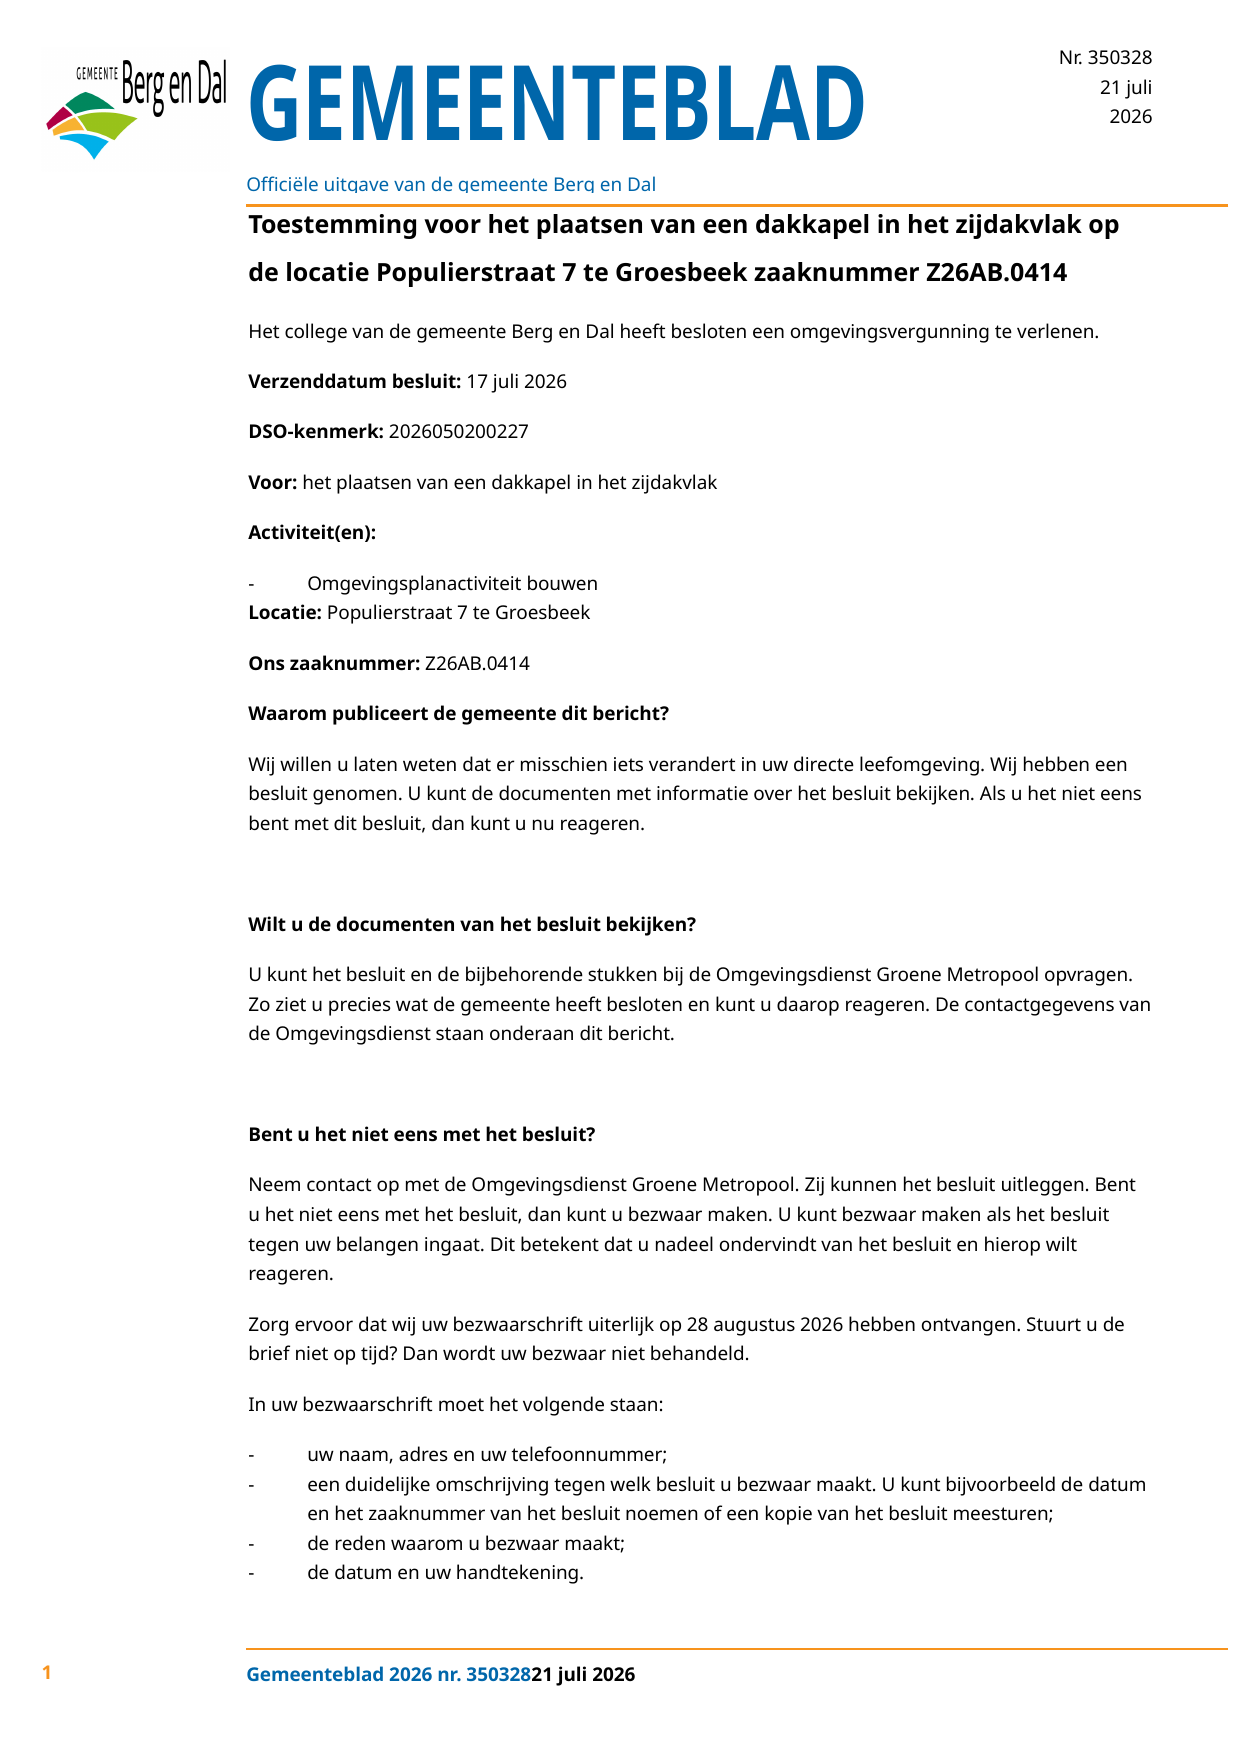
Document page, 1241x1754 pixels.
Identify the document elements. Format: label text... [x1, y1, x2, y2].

list uw naam, adres en uw telefoonnummer; [248, 1441, 1152, 1467]
text Locatie: Populierstraat 7 te Groesbeek [248, 599, 1152, 625]
text DSO-kenmerk: 2026050200227 [248, 419, 1152, 444]
text Wij willen u laten weten dat er misschien iets verandert in uw directe leefomgeving. Wij hebben een besluit genomen. U kunt de documenten met informatie over het besluit bekijken. Als u het niet eens bent met dit besluit, dan kunt u nu reageren. [248, 751, 1152, 836]
text Waarom publiceert de gemeente dit bericht? [248, 700, 1152, 726]
text Zorg ervoor dat wij uw bezwaarschrift uiterlijk op 28 augustus 2026 hebben ontvangen. Stuurt u de brief niet op tijd? Dan wordt uw bezwaar niet behandeld. [248, 1311, 1152, 1366]
text Wilt u de documenten van het besluit bekijken? [248, 911, 1152, 937]
text Activiteit(en): [248, 519, 1152, 545]
list Omgevingsplanactiviteit bouwen [248, 570, 1152, 596]
list de reden waarom u bezwaar maakt; [248, 1530, 1152, 1556]
text Bent u het niet eens met het besluit? [248, 1121, 1152, 1147]
text Neem contact op met de Omgevingsdienst Groene Metropool. Zij kunnen het besluit uitleggen. Bent u het niet eens met het besluit, dan kunt u bezwaar maken. U kunt bezwaar maken als het besluit tegen uw belangen ingaat. Dit betekent dat u nadeel ondervindt van het besluit en hierop wilt reageren. [248, 1172, 1152, 1286]
text Ons zaaknummer: Z26AB.0414 [248, 650, 1152, 676]
text In uw bezwaarschrift moet het volgende staan: [248, 1391, 1152, 1417]
list een duidelijke omschrijving tegen welk besluit u bezwaar maakt. U kunt bijvoorbeeld de datum en het zaaknummer van het besluit noemen of een kopie van het besluit meesturen; [248, 1471, 1152, 1526]
text U kunt het besluit en de bijbehorende stukken bij de Omgevingsdienst Groene Metropool opvragen. Zo ziet u precies wat de gemeente heeft besloten en kunt u daarop reageren. De contactgegevens van de Omgevingsdienst staan onderaan dit bericht. [248, 961, 1152, 1046]
text Voor: het plaatsen van een dakkapel in het zijdakvlak [248, 469, 1152, 495]
text Toestemming voor het plaatsen van een dakkapel in het zijdakvlak op de locatie Populierstraat 7 te Groesbeek zaaknummer Z26AB.0414 [248, 207, 1152, 288]
picture [41, 47, 231, 172]
list de datum en uw handtekening. [248, 1559, 1152, 1585]
text Verzenddatum besluit: 17 juli 2026 [248, 368, 1152, 394]
text Het college van de gemeente Berg en Dal heeft besloten een omgevingsvergunning te verlenen. [248, 318, 1152, 344]
